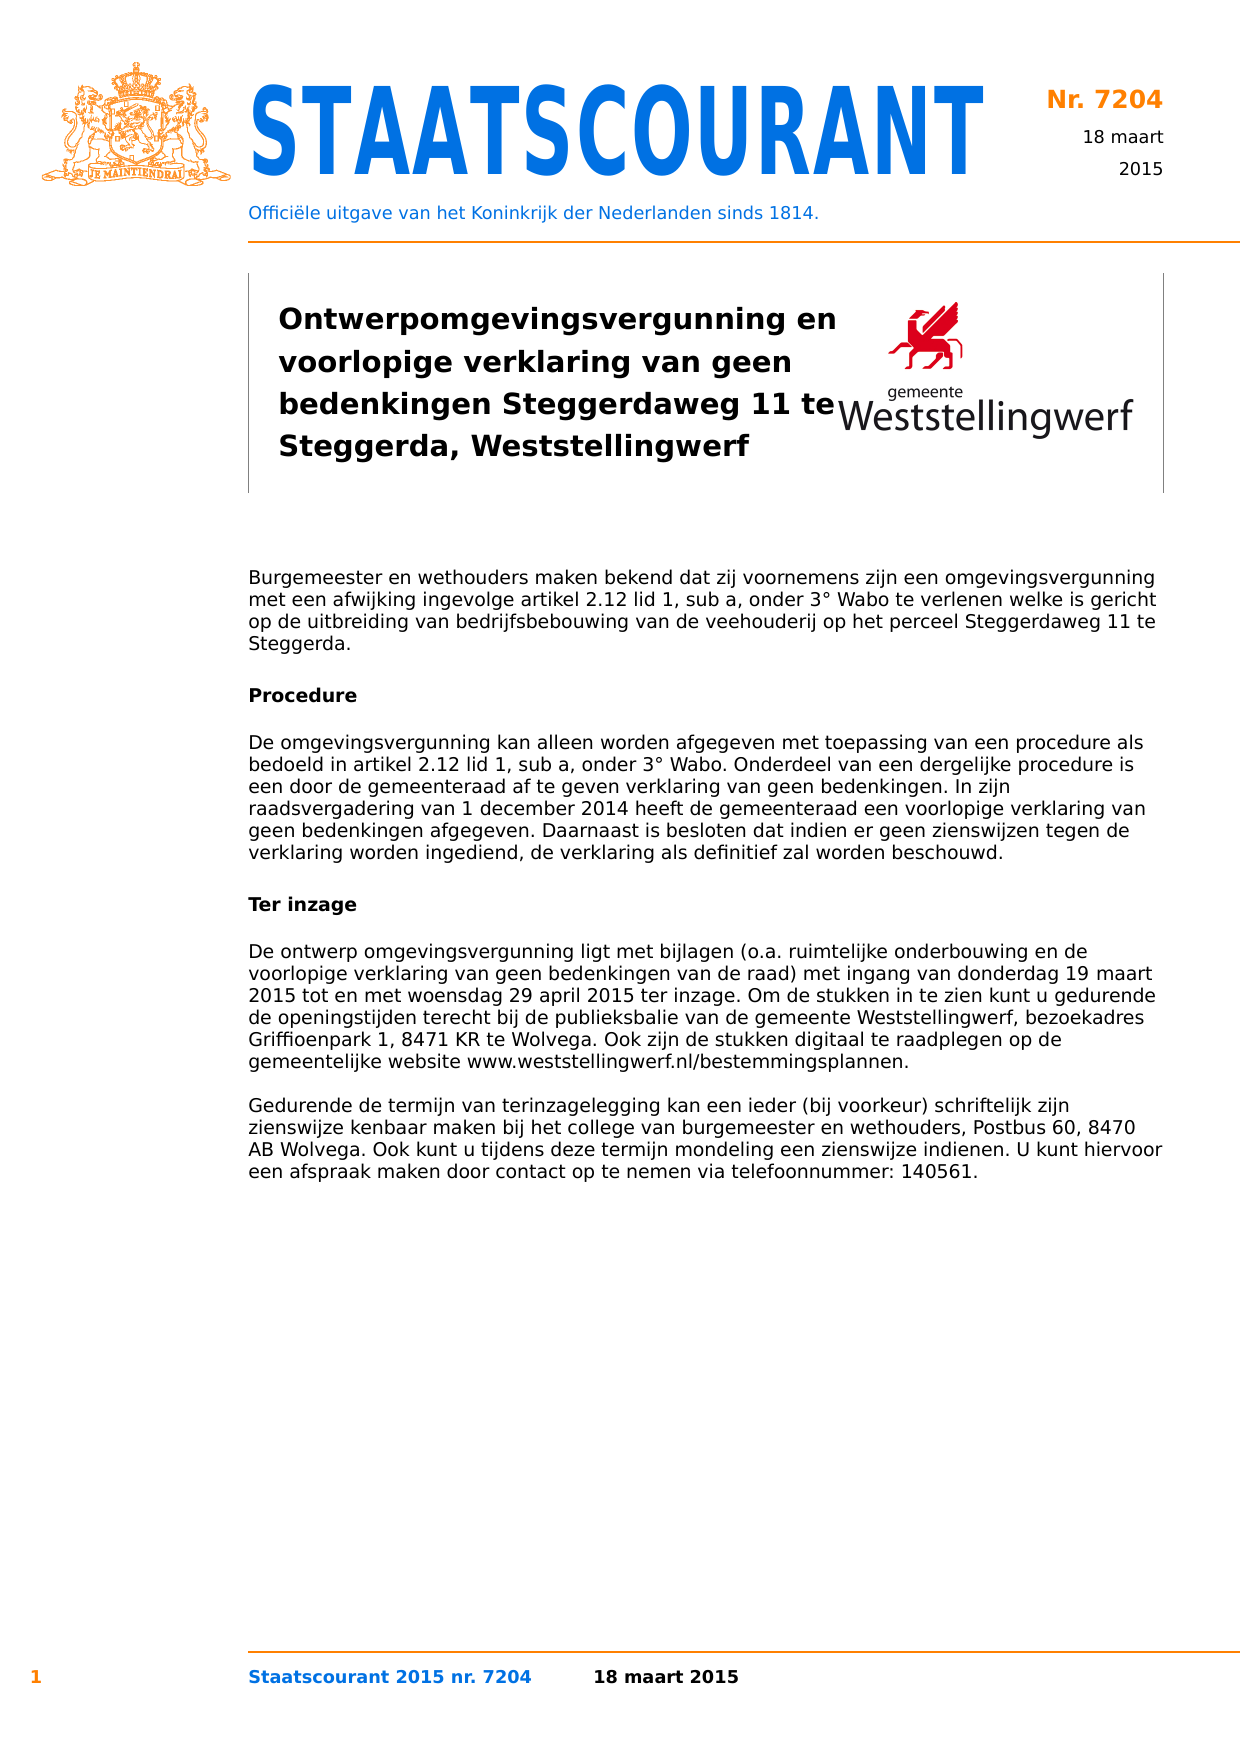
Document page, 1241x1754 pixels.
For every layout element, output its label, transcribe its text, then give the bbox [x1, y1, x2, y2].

table_header STAATSCOURANT [248, 62, 998, 203]
table_header [25, 62, 248, 241]
text De omgevingsvergunning kan alleen worden afgegeven met toepassing van een procedure als bedoeld in artikel 2.12 lid 1, sub a, onder 3° Wabo. Onderdeel van een dergelijke procedure is een door de gemeenteraad af te geven verklaring van geen bedenkingen. In zijn raadsvergadering van 1 december 2014 heeft de gemeenteraad een voorlopige verklaring van geen bedenkingen afgegeven. Daarnaast is besloten dat indien er geen zienswijzen tegen de verklaring worden ingediend, de verklaring als definitief zal worden beschouwd. [248, 732, 1163, 864]
text Burgemeester en wethouders maken bekend dat zij voornemens zijn een omgevingsvergunning met een afwijking ingevolge artikel 2.12 lid 1, sub a, onder 3° Wabo te verlenen welke is gericht op de uitbreiding van bedrijfsbebouwing van de veehouderij op het perceel Steggerdaweg 11 te Steggerda. [248, 567, 1163, 655]
text Gedurende de termijn van terinzagelegging kan een ieder (bij voorkeur) schriftelijk zijn zienswijze kenbaar maken bij het college van burgemeester en wethouders, Postbus 60, 8470 AB Wolvega. Ook kunt u tijdens deze termijn mondeling een zienswijze indienen. U kunt hiervoor een afspraak maken door contact op te nemen via telefoonnummer: 140561. [248, 1094, 1163, 1182]
subtitle Ontwerpomgevingsvergunning en voorlopige verklaring van geen bedenkingen Steggerdaweg 11 te Steggerda, Weststellingwerf [249, 273, 1163, 493]
text De ontwerp omgevingsvergunning ligt met bijlagen (o.a. ruimtelijke onderbouwing en de voorlopige verklaring van geen bedenkingen van de raad) met ingang van donderdag 19 maart 2015 tot en met woensdag 29 april 2015 ter inzage. Om de stukken in te zien kunt u gedurende de openingstijden terecht bij de publieksbalie van de gemeente Weststellingwerf, bezoekadres Griffioenpark 1, 8471 KR te Wolvega. Ook zijn de stukken digitaal te raadplegen op de gemeentelijke website www.weststellingwerf.nl/bestemmingsplannen. [248, 941, 1163, 1073]
picture [838, 302, 1134, 439]
picture [41, 62, 231, 186]
subtitle Ter inzage [248, 894, 1163, 916]
table_cell 2015 [998, 153, 1240, 203]
subtitle Procedure [248, 685, 1163, 707]
table_header Nr. 7204 [998, 62, 1240, 121]
table_cell 18 maart [998, 121, 1240, 153]
table_cell Officiële uitgave van het Koninkrijk der Nederlanden sinds 1814. [248, 203, 1240, 241]
